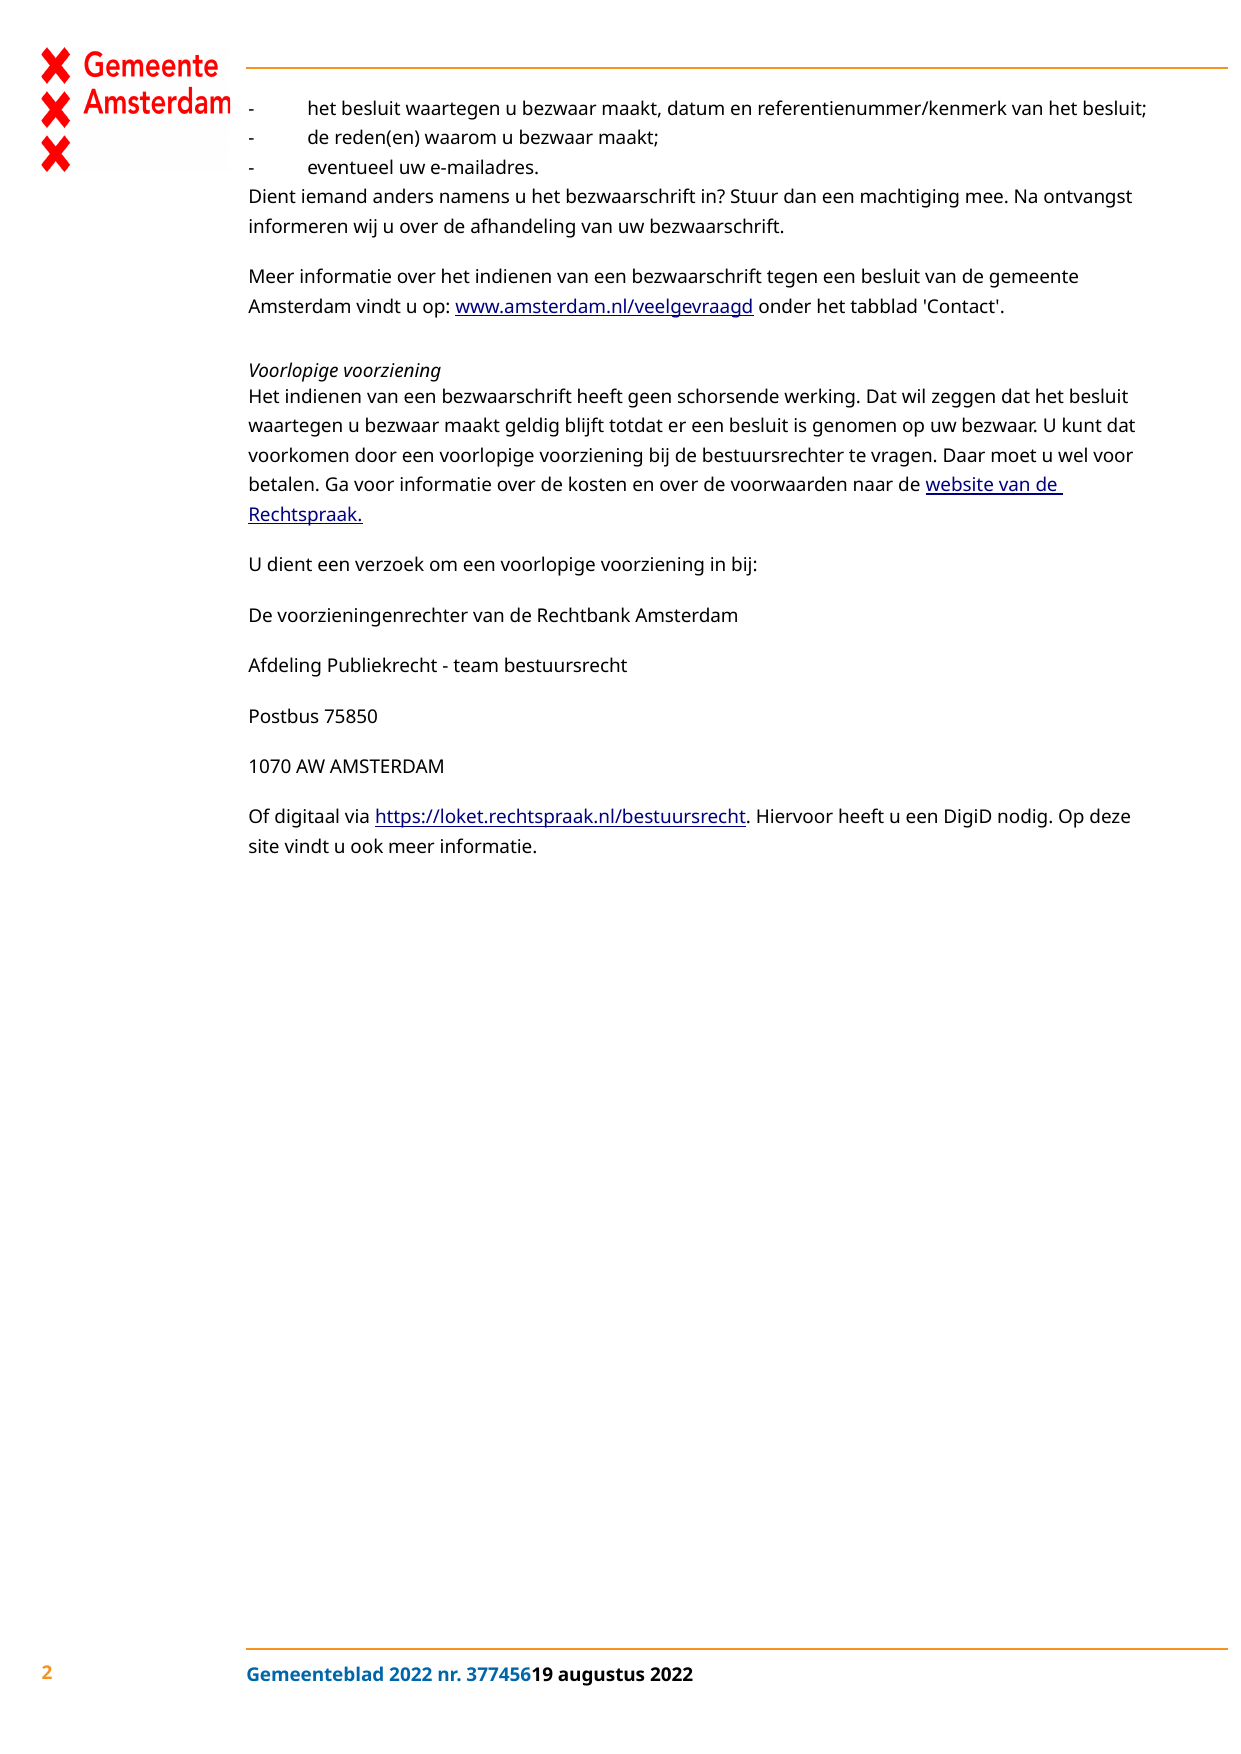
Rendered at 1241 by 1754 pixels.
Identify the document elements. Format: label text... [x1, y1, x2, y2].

list eventueel uw e-mailadres. [248, 154, 1152, 180]
text Afdeling Publiekrecht - team bestuursrecht [248, 652, 1152, 678]
text Meer informatie over het indienen van een bezwaarschrift tegen een besluit van de gemeente Amsterdam vindt u op: www.amsterdam.nl/veelgevraagd onder het tabblad 'Contact'. [248, 263, 1152, 319]
text Voorlopige voorziening [248, 357, 1152, 383]
text Het indienen van een bezwaarschrift heeft geen schorsende werking. Dat wil zeggen dat het besluit waartegen u bezwaar maakt geldig blijft totdat er een besluit is genomen op uw bezwaar. U kunt dat voorkomen door een voorlopige voorziening bij de bestuursrechter te vragen. Daar moet u wel voor betalen. Ga voor informatie over de kosten en over de voorwaarden naar de website van de Rechtspraak. [248, 383, 1152, 527]
text 1070 AW AMSTERDAM [248, 753, 1152, 779]
list de reden(en) waarom u bezwaar maakt; [248, 124, 1152, 150]
picture [41, 47, 231, 172]
text Of digitaal via https://loket.rechtspraak.nl/bestuursrecht. Hiervoor heeft u een DigiD nodig. Op deze site vindt u ook meer informatie. [248, 804, 1152, 859]
text Postbus 75850 [248, 703, 1152, 728]
text De voorzieningenrechter van de Rechtbank Amsterdam [248, 602, 1152, 628]
text Dient iemand anders namens u het bezwaarschrift in? Stuur dan een machtiging mee. Na ontvangst informeren wij u over de afhandeling van uw bezwaarschrift. [248, 183, 1152, 239]
text U dient een verzoek om een voorlopige voorziening in bij: [248, 552, 1152, 577]
list het besluit waartegen u bezwaar maakt, datum en referentienummer/kenmerk van het besluit; [248, 95, 1152, 121]
